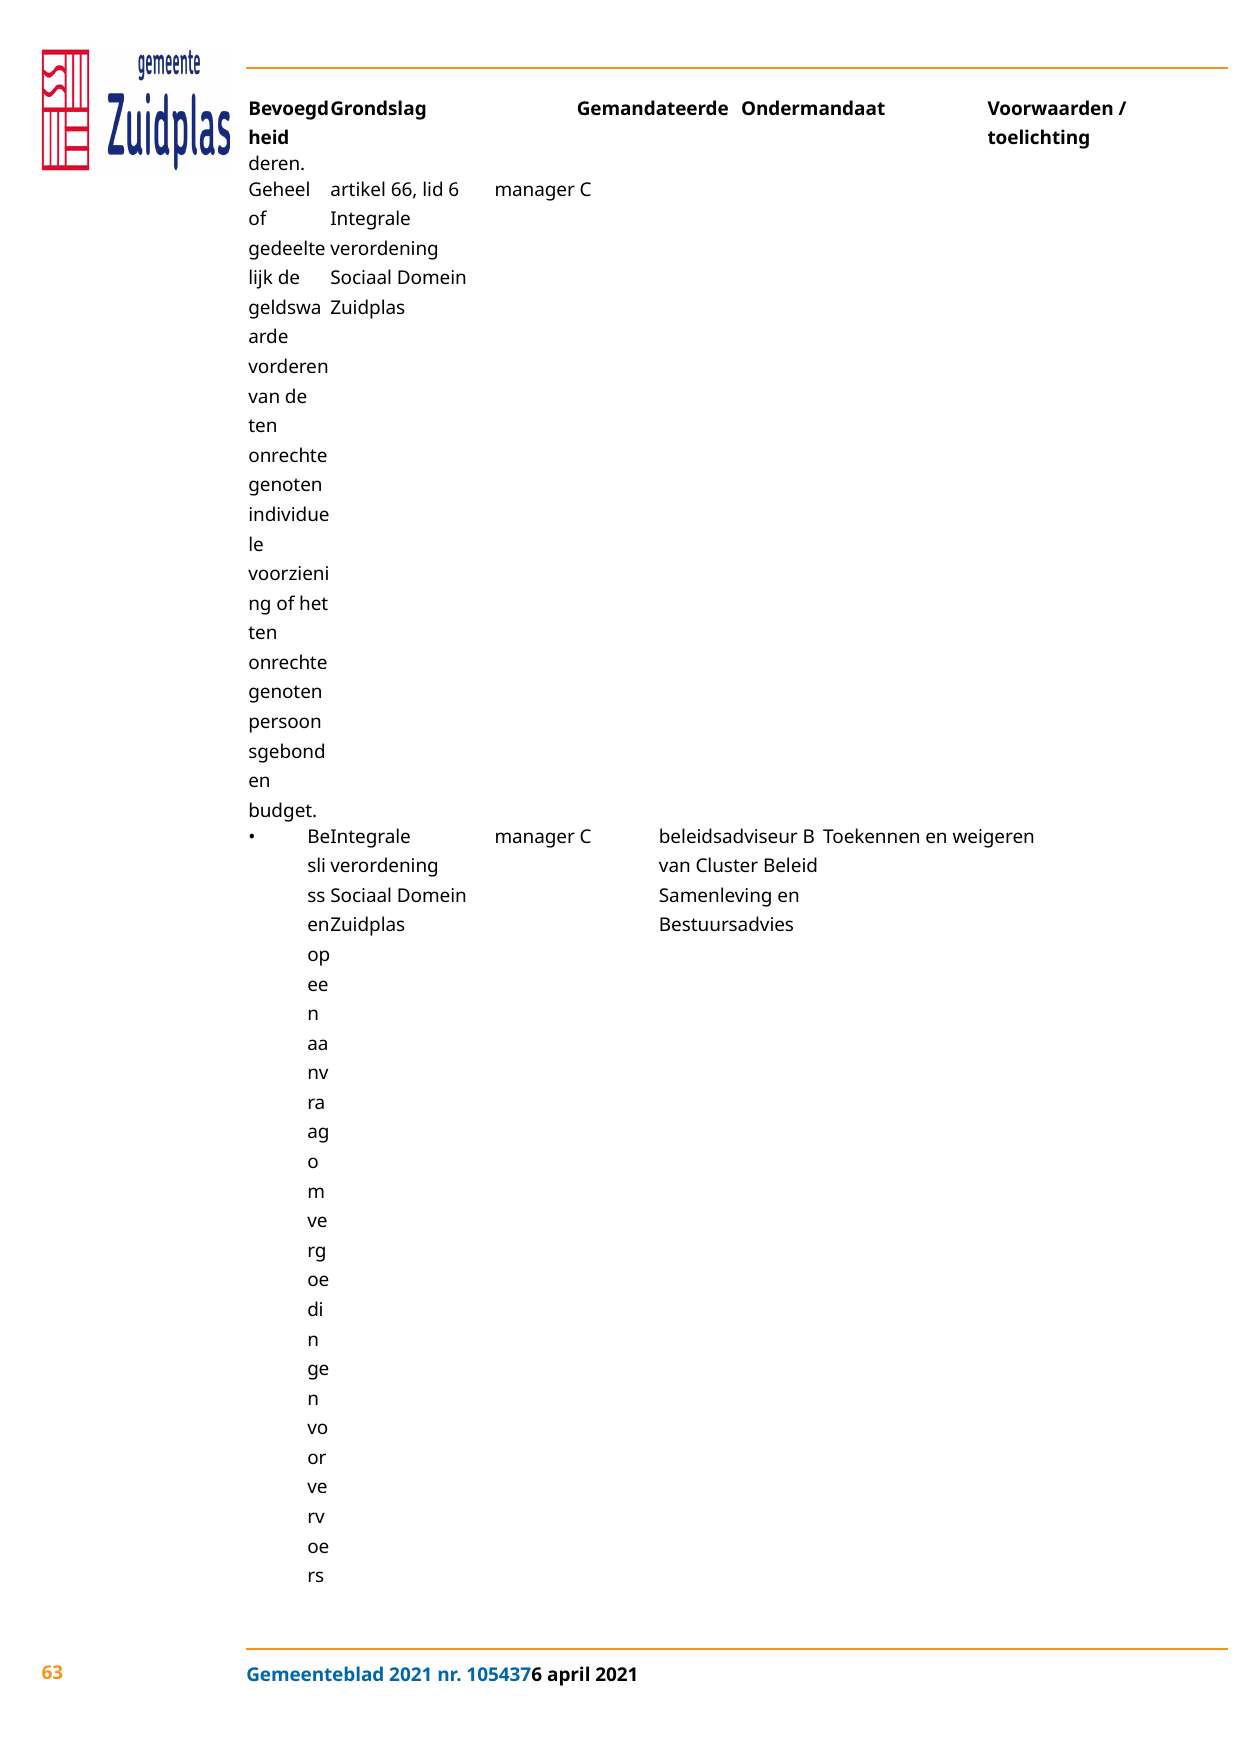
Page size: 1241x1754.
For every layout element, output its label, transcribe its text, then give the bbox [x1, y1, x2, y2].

table_cell [330, 150, 494, 176]
table_cell [659, 150, 823, 176]
table_cell [823, 176, 1152, 823]
table_cell [823, 150, 1152, 176]
table_cell deren. [248, 150, 330, 176]
table_header Gemandateerde [577, 95, 741, 150]
table_cell Beslissen op een aanvraag om vergoedingen voor vervoers [248, 823, 330, 1588]
table_cell Toekennen en weigeren [823, 823, 1152, 1588]
table_cell manager C [494, 176, 659, 823]
table_cell [494, 150, 659, 176]
table_cell beleidsadviseur B van Cluster Beleid Samenleving en Bestuursadvies [659, 823, 823, 1588]
table_header Grondslag [330, 95, 577, 150]
table_header Ondermandaat [741, 95, 987, 150]
table_header Voorwaarden / toelichting [987, 95, 1152, 150]
table_cell Geheel of gedeeltelijk de geldswaarde vorderen van de ten onrechte genoten individuele voorziening of het ten onrechte genoten persoonsgebonden budget. [248, 176, 330, 823]
table_cell [659, 176, 823, 823]
table_cell artikel 66, lid 6 Integrale verordening Sociaal Domein Zuidplas [330, 176, 494, 823]
table_cell manager C [494, 823, 659, 1588]
table_cell Integrale verordening Sociaal Domein Zuidplas [330, 823, 494, 1588]
picture [41, 47, 231, 172]
table_header Bevoegdheid [248, 95, 330, 150]
